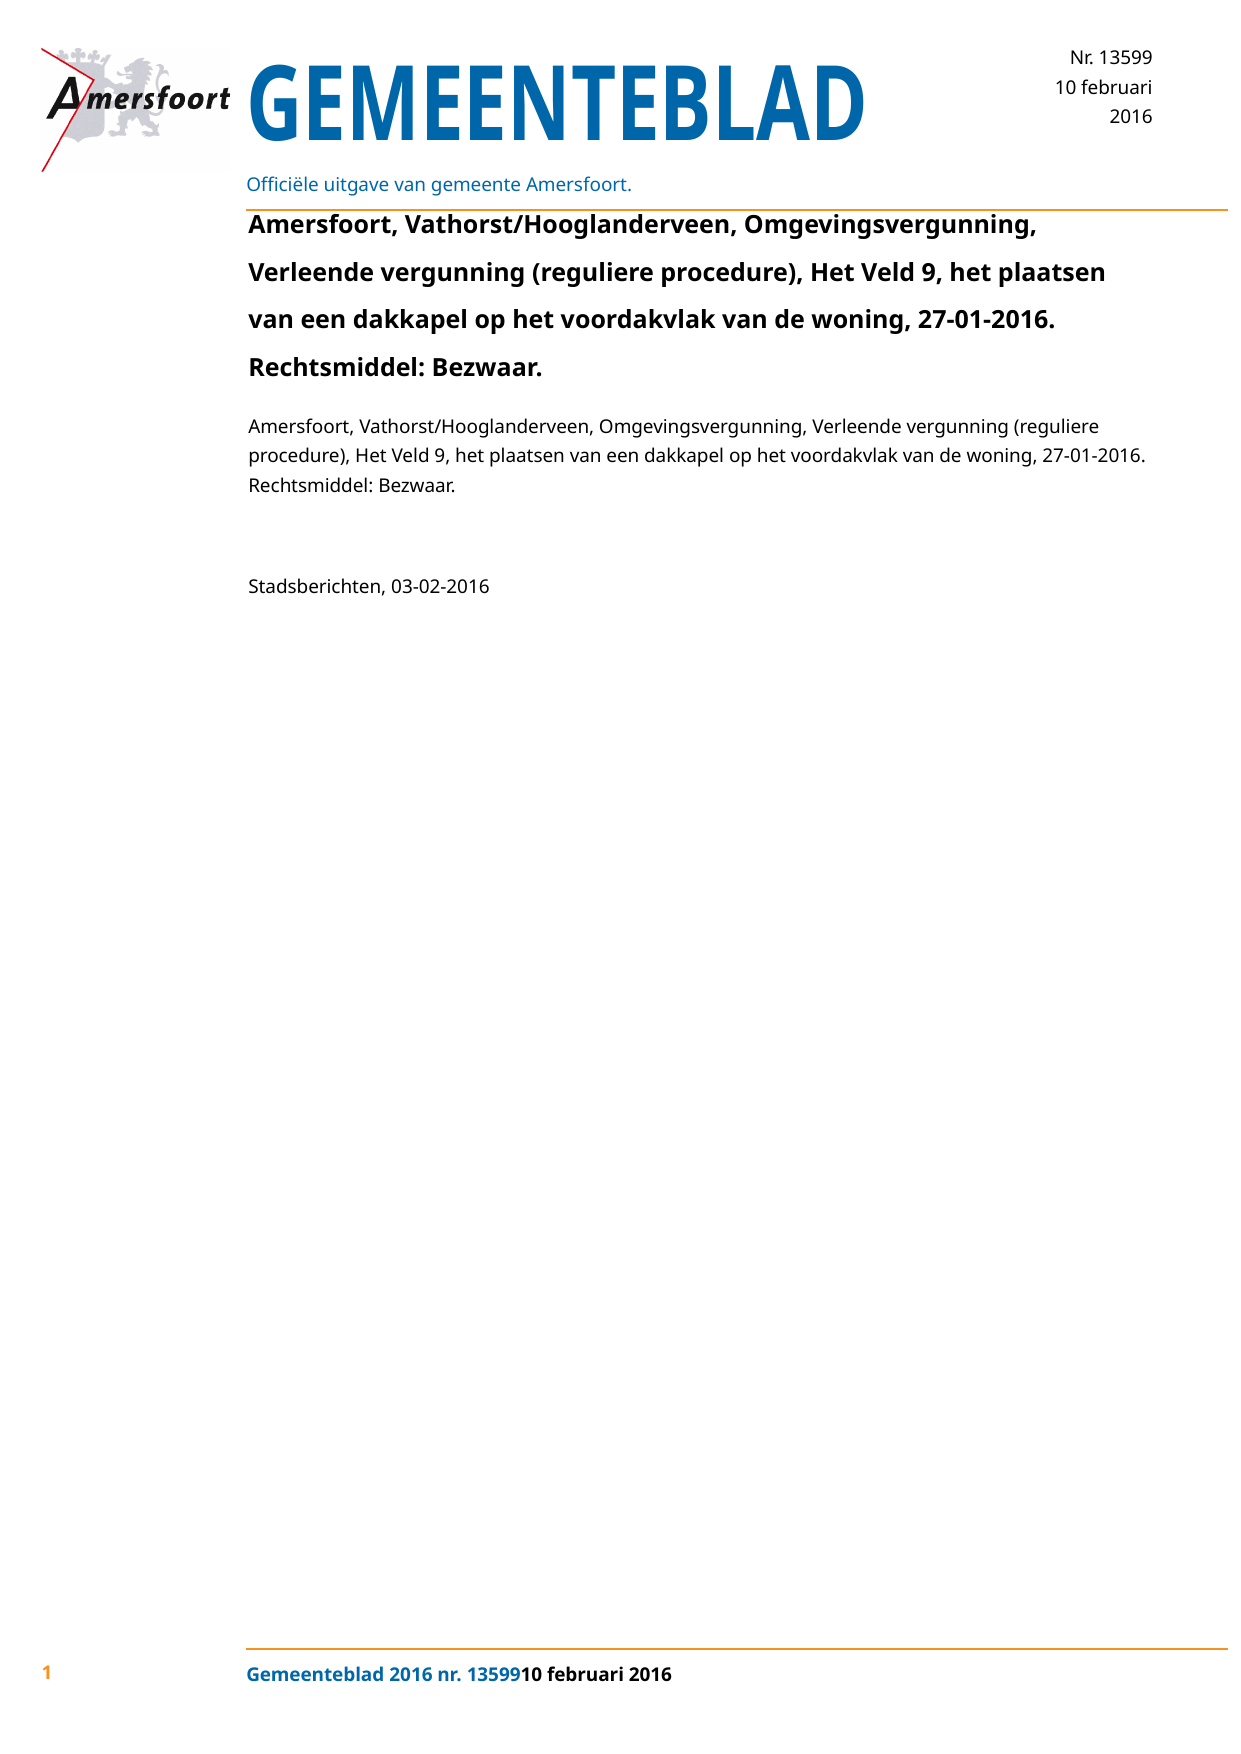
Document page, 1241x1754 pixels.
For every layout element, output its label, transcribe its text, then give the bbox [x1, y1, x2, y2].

picture [41, 47, 231, 172]
text Stadsberichten, 03-02-2016 [248, 573, 1152, 599]
text Amersfoort, Vathorst/Hooglanderveen, Omgevingsvergunning, Verleende vergunning (reguliere procedure), Het Veld 9, het plaatsen van een dakkapel op het voordakvlak van de woning, 27-01-2016. Rechtsmiddel: Bezwaar. [248, 413, 1152, 498]
text Amersfoort, Vathorst/Hooglanderveen, Omgevingsvergunning, Verleende vergunning (reguliere procedure), Het Veld 9, het plaatsen van een dakkapel op het voordakvlak van de woning, 27-01-2016. Rechtsmiddel: Bezwaar. [248, 211, 1152, 384]
